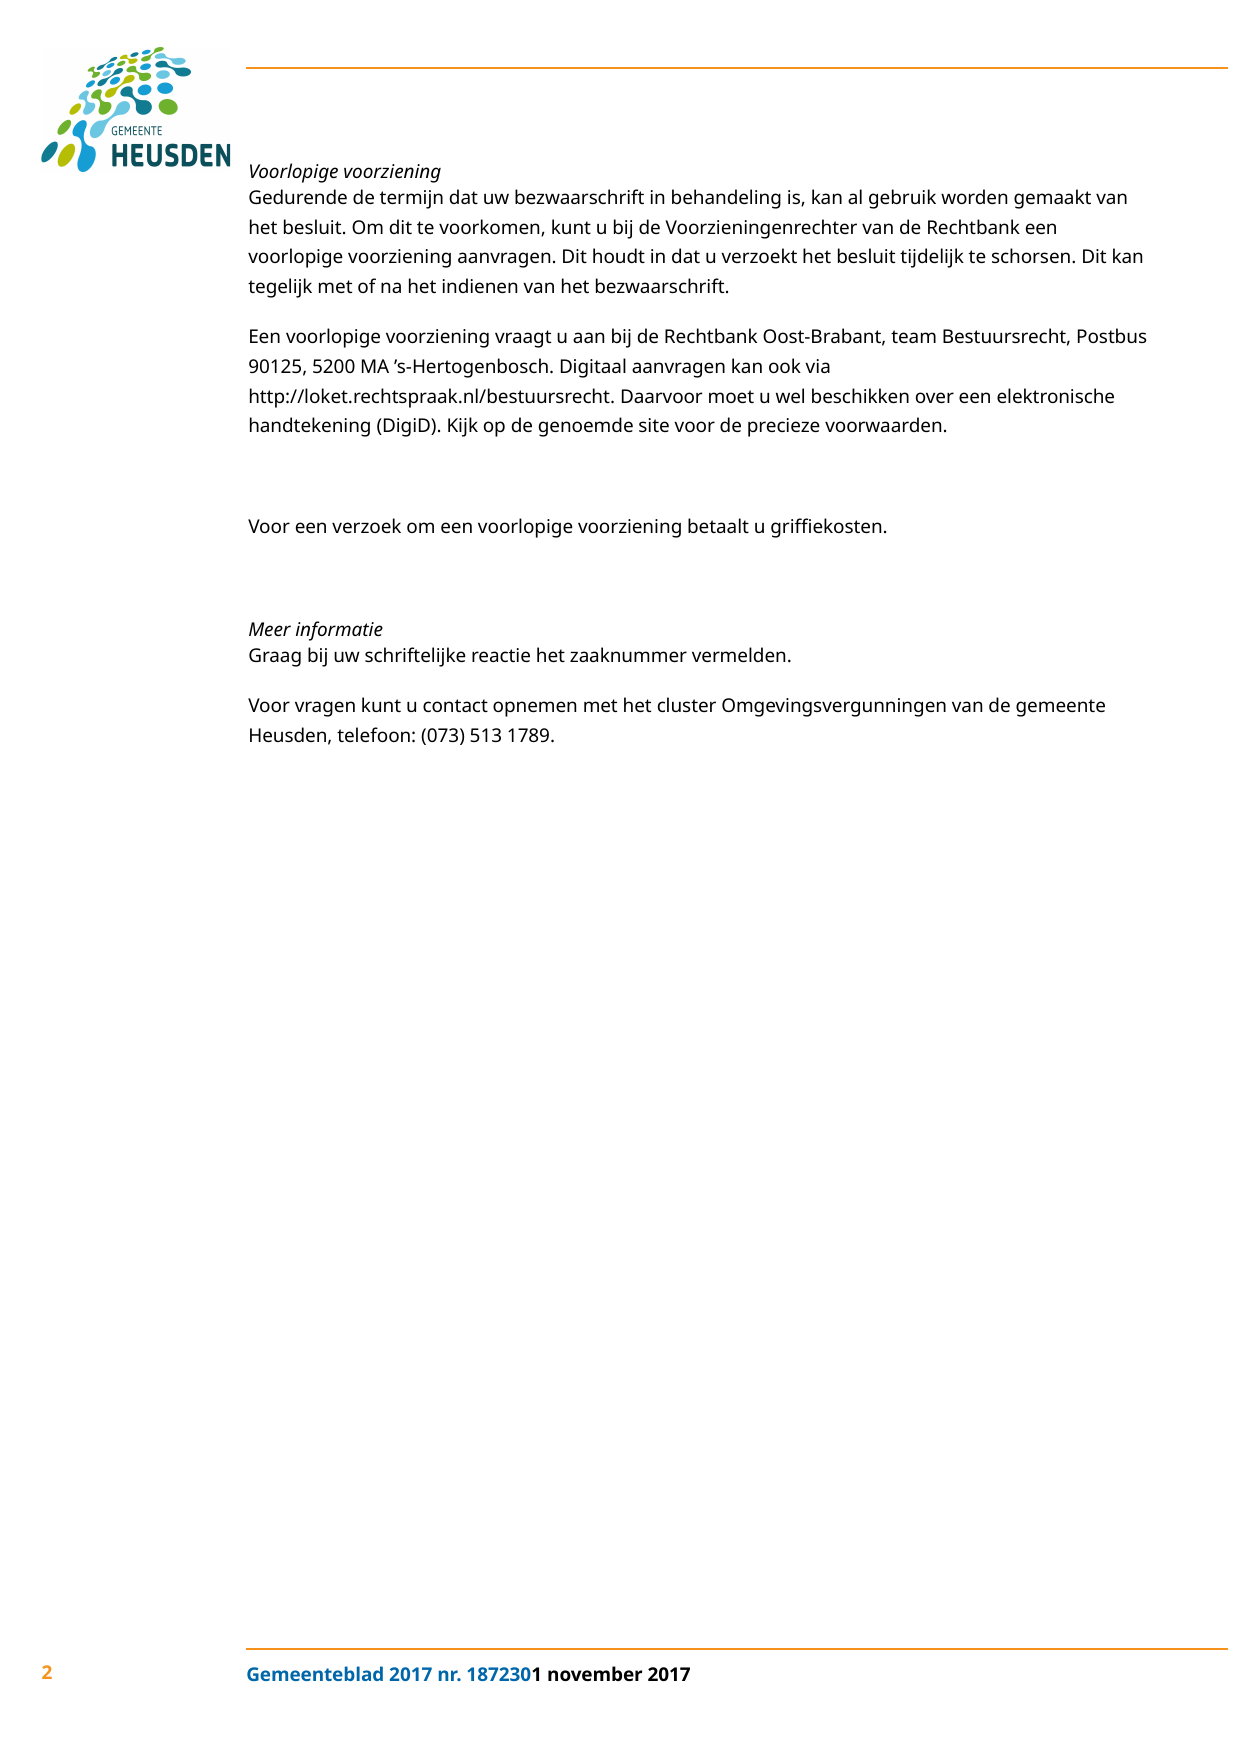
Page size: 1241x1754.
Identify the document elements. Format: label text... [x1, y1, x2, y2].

text Voor een verzoek om een voorlopige voorziening betaalt u griffiekosten. [248, 513, 1152, 539]
text Voorlopige voorziening [248, 159, 1152, 184]
text Voor vragen kunt u contact opnemen met het cluster Omgevingsvergunningen van de gemeente Heusden, telefoon: (073) 513 1789. [248, 693, 1152, 748]
text Een voorlopige voorziening vraagt u aan bij de Rechtbank Oost-Brabant, team Bestuursrecht, Postbus 90125, 5200 MA ’s-Hertogenbosch. Digitaal aanvragen kan ook via http://loket.rechtspraak.nl/bestuursrecht. Daarvoor moet u wel beschikken over een elektronische handtekening (DigiD). Kijk op de genoemde site voor de precieze voorwaarden. [248, 324, 1152, 438]
text Graag bij uw schriftelijke reactie het zaaknummer vermelden. [248, 642, 1152, 668]
text Meer informatie [248, 616, 1152, 642]
picture [41, 47, 231, 172]
text Gedurende de termijn dat uw bezwaarschrift in behandeling is, kan al gebruik worden gemaakt van het besluit. Om dit te voorkomen, kunt u bij de Voorzieningenrechter van de Rechtbank een voorlopige voorziening aanvragen. Dit houdt in dat u verzoekt het besluit tijdelijk te schorsen. Dit kan tegelijk met of na het indienen van het bezwaarschrift. [248, 184, 1152, 299]
